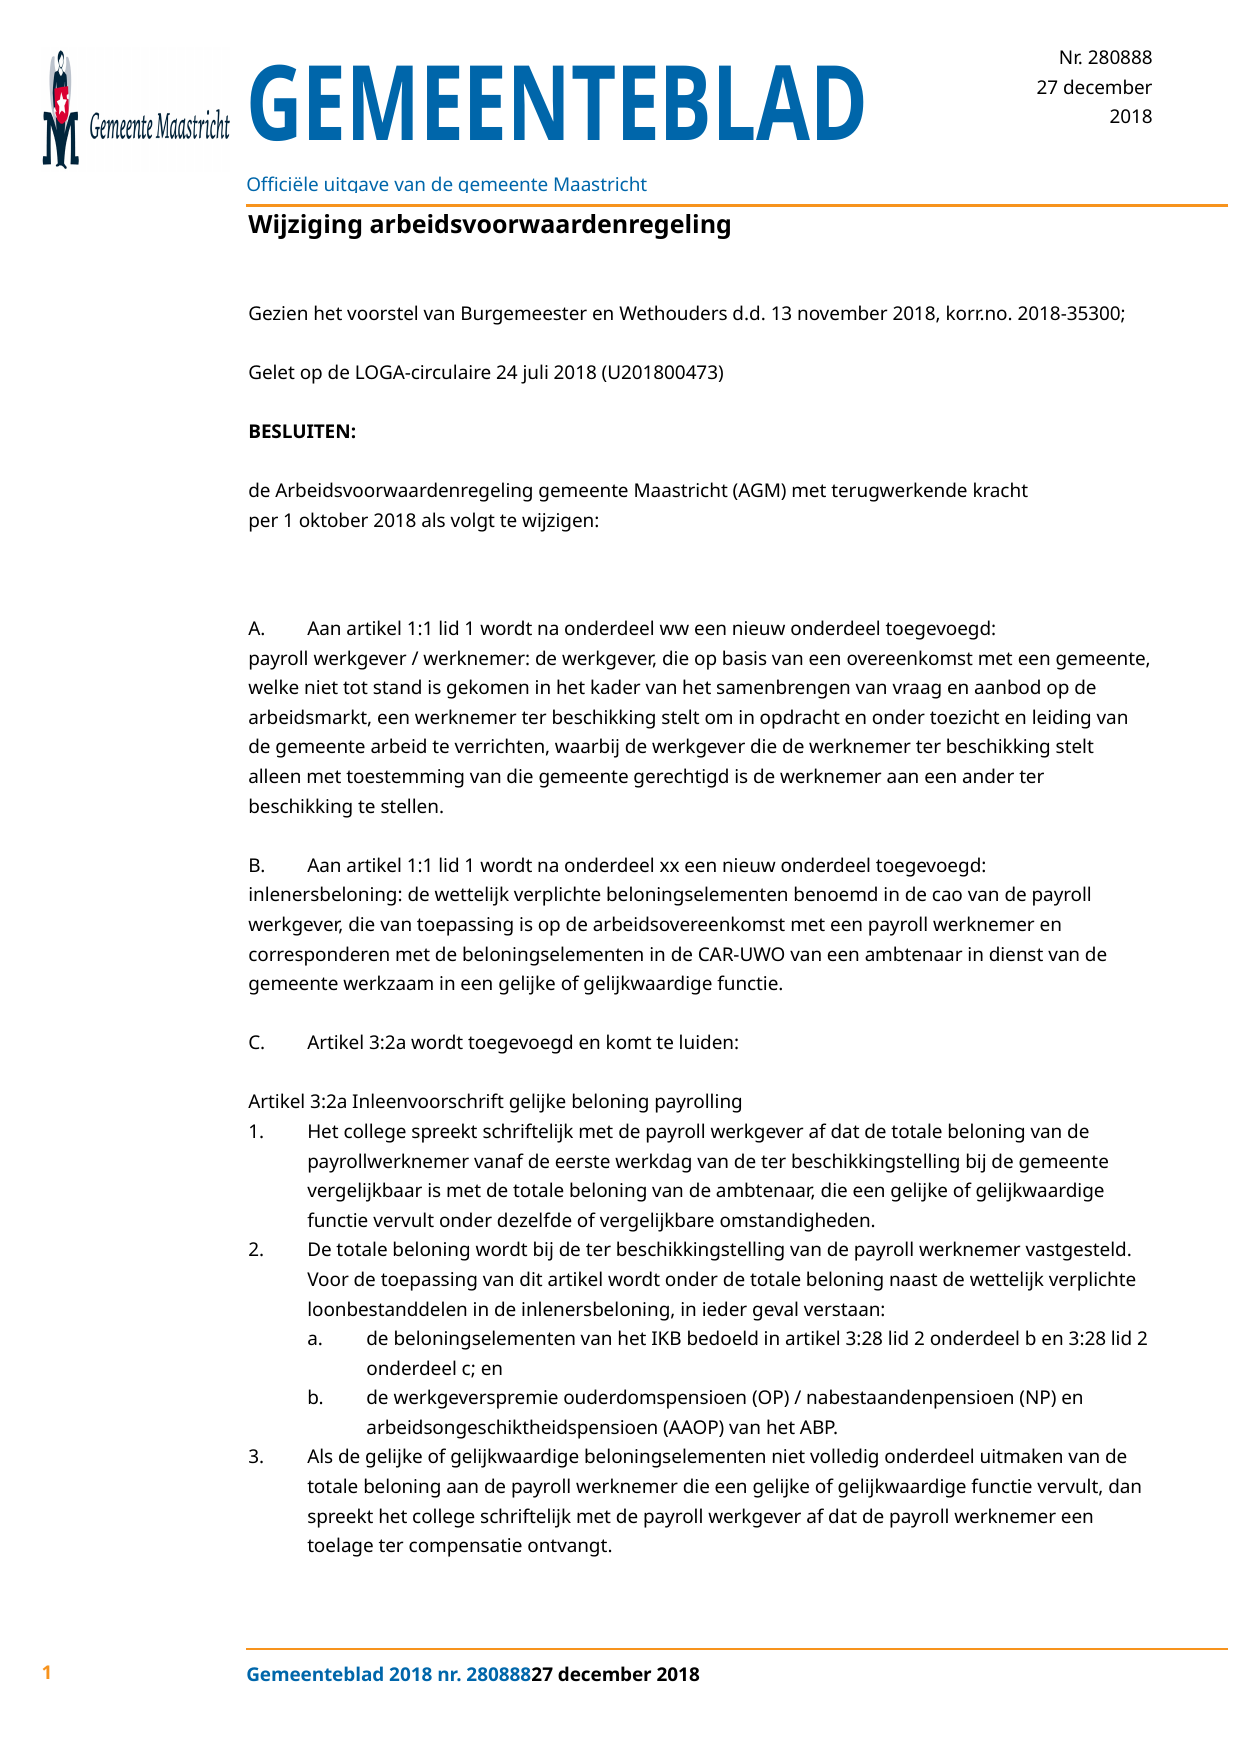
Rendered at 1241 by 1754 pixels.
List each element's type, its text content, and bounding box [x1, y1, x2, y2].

text Gezien het voorstel van Burgemeester en Wethouders d.d. 13 november 2018, korr.no. 2018-35300; [248, 300, 1152, 326]
text Artikel 3:2a Inleenvoorschrift gelijke beloning payrolling [248, 1089, 1152, 1114]
text de Arbeidsvoorwaardenregeling gemeente Maastricht (AGM) met terugwerkende kracht [248, 477, 1152, 503]
text per 1 oktober 2018 als volgt te wijzigen: [248, 507, 1152, 533]
list de werkgeverspremie ouderdomspensioen (OP) / nabestaandenpensioen (NP) en arbeidsongeschiktheidspensioen (AAOP) van het ABP. [307, 1384, 1152, 1440]
text BESLUITEN: [248, 418, 1152, 444]
list Aan artikel 1:1 lid 1 wordt na onderdeel xx een nieuw onderdeel toegevoegd: [248, 852, 1152, 878]
list de beloningselementen van het IKB bedoeld in artikel 3:28 lid 2 onderdeel b en 3:28 lid 2 onderdeel c; en [307, 1325, 1152, 1381]
list Aan artikel 1:1 lid 1 wordt na onderdeel ww een nieuw onderdeel toegevoegd: [248, 615, 1152, 641]
list Het college spreekt schriftelijk met de payroll werkgever af dat de totale beloning van de payrollwerknemer vanaf de eerste werkdag van de ter beschikkingstelling bij de gemeente vergelijkbaar is met de totale beloning van de ambtenaar, die een gelijke of gelijkwaardige functie vervult onder dezelfde of vergelijkbare omstandigheden. [248, 1118, 1152, 1233]
picture [41, 47, 231, 172]
list Artikel 3:2a wordt toegevoegd en komt te luiden: [248, 1029, 1152, 1055]
text Gelet op de LOGA-circulaire 24 juli 2018 (U201800473) [248, 359, 1152, 385]
text Wijziging arbeidsvoorwaardenregeling [248, 207, 1152, 241]
list De totale beloning wordt bij de ter beschikkingstelling van de payroll werknemer vastgesteld. Voor de toepassing van dit artikel wordt onder de totale beloning naast de wettelijk verplichte loonbestanddelen in de inlenersbeloning, in ieder geval verstaan: [248, 1237, 1152, 1322]
list Als de gelijke of gelijkwaardige beloningselementen niet volledig onderdeel uitmaken van de totale beloning aan de payroll werknemer die een gelijke of gelijkwaardige functie vervult, dan spreekt het college schriftelijk met de payroll werkgever af dat de payroll werknemer een toelage ter compensatie ontvangt. [248, 1444, 1152, 1558]
text inlenersbeloning: de wettelijk verplichte beloningselementen benoemd in de cao van de payroll werkgever, die van toepassing is op de arbeidsovereenkomst met een payroll werknemer en corresponderen met de beloningselementen in de CAR-UWO van een ambtenaar in dienst van de gemeente werkzaam in een gelijke of gelijkwaardige functie. [248, 882, 1152, 996]
text payroll werkgever / werknemer: de werkgever, die op basis van een overeenkomst met een gemeente, welke niet tot stand is gekomen in het kader van het samenbrengen van vraag en aanbod op de arbeidsmarkt, een werknemer ter beschikking stelt om in opdracht en onder toezicht en leiding van de gemeente arbeid te verrichten, waarbij de werkgever die de werknemer ter beschikking stelt alleen met toestemming van die gemeente gerechtigd is de werknemer aan een ander ter beschikking te stellen. [248, 645, 1152, 819]
